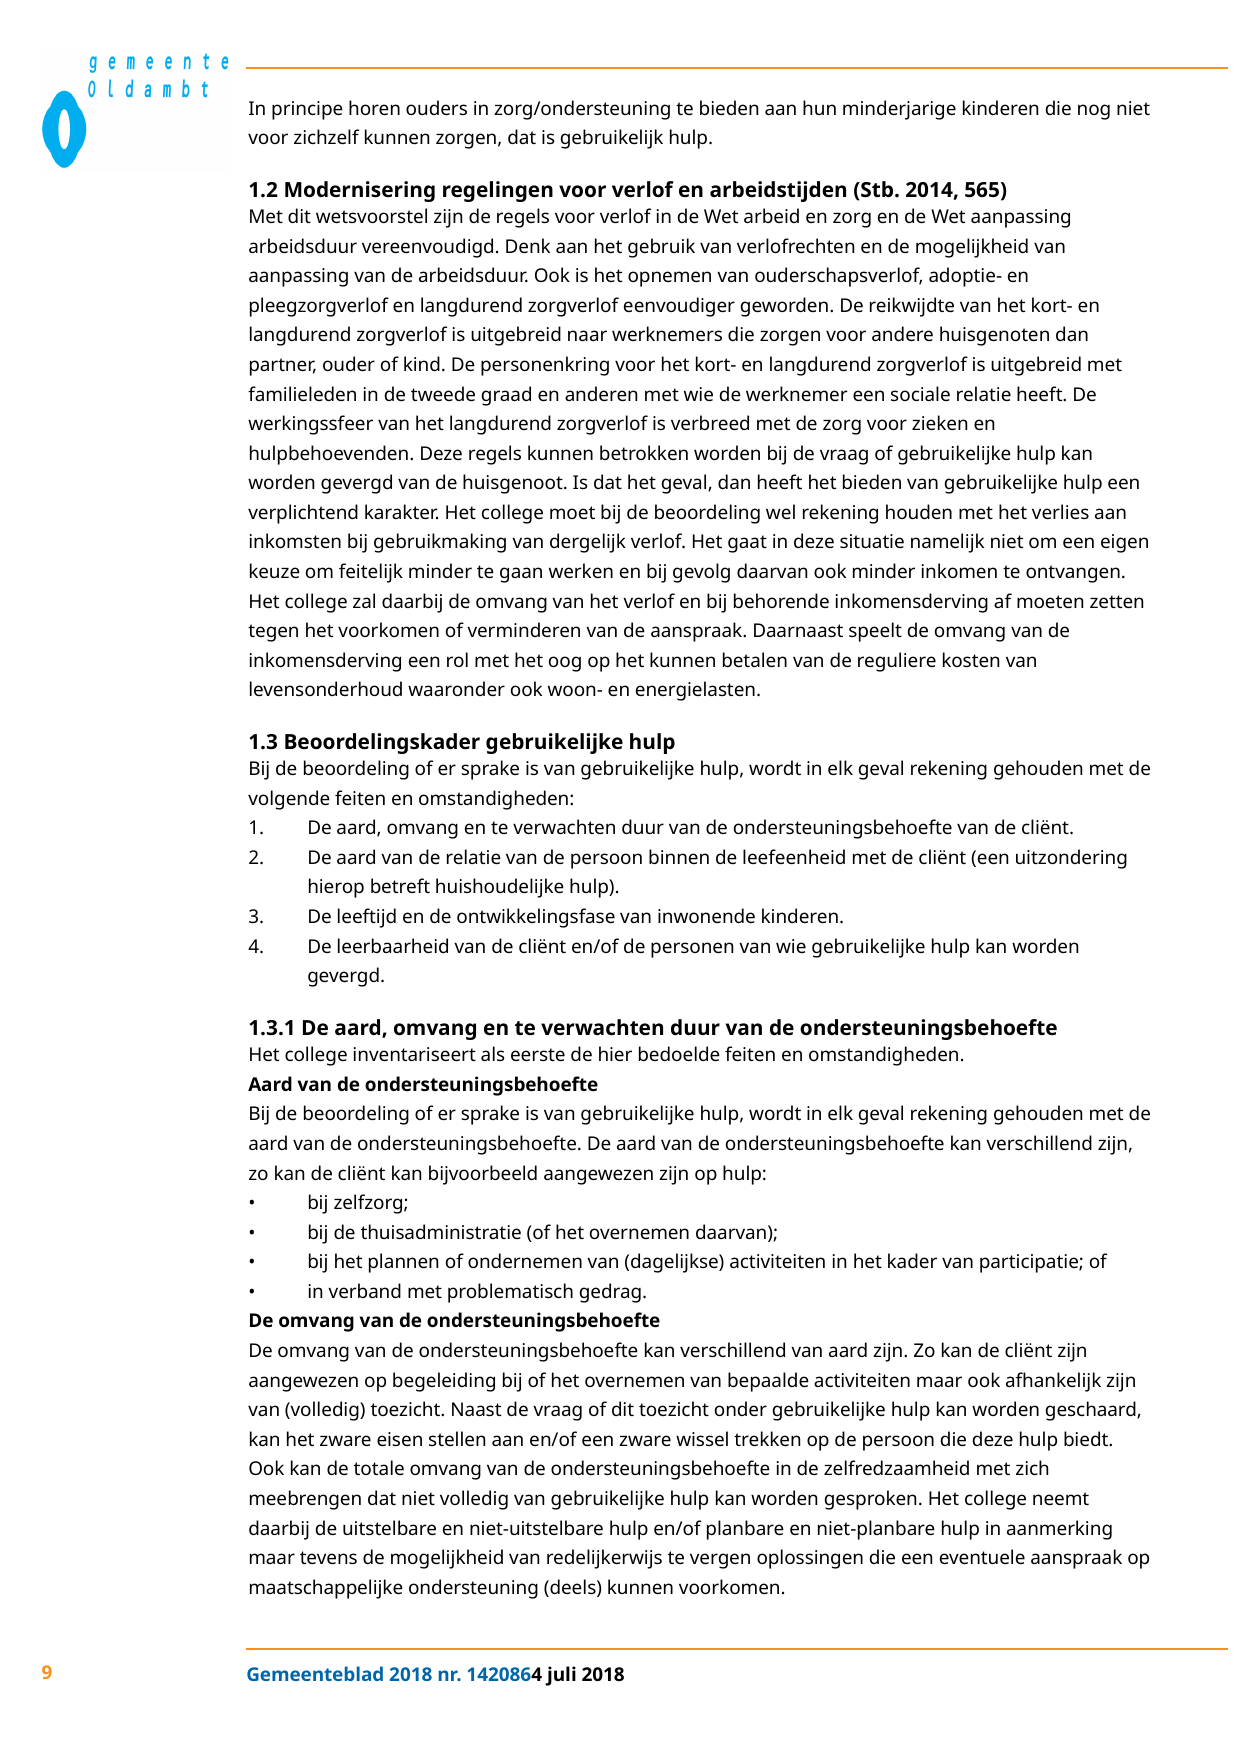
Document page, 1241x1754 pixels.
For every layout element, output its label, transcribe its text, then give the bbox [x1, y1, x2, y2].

text Aard van de ondersteuningsbehoefte [248, 1071, 1152, 1097]
list De aard van de relatie van de persoon binnen de leefeenheid met de cliënt (een uitzondering hierop betreft huishoudelijke hulp). [248, 844, 1152, 899]
text Met dit wetsvoorstel zijn de regels voor verlof in de Wet arbeid en zorg en de Wet aanpassing arbeidsduur vereenvoudigd. Denk aan het gebruik van verlofrechten en de mogelijkheid van aanpassing van de arbeidsduur. Ook is het opnemen van ouderschapsverlof, adoptie- en pleegzorgverlof en langdurend zorgverlof eenvoudiger geworden. De reikwijdte van het kort- en langdurend zorgverlof is uitgebreid naar werknemers die zorgen voor andere huisgenoten dan partner, ouder of kind. De personenkring voor het kort- en langdurend zorgverlof is uitgebreid met familieleden in de tweede graad en anderen met wie de werknemer een sociale relatie heeft. De werkingssfeer van het langdurend zorgverlof is verbreed met de zorg voor zieken en hulpbehoevenden. Deze regels kunnen betrokken worden bij de vraag of gebruikelijke hulp kan worden gevergd van de huisgenoot. Is dat het geval, dan heeft het bieden van gebruikelijke hulp een verplichtend karakter. Het college moet bij de beoordeling wel rekening houden met het verlies aan inkomsten bij gebruikmaking van dergelijk verlof. Het gaat in deze situatie namelijk niet om een eigen keuze om feitelijk minder te gaan werken en bij gevolg daarvan ook minder inkomen te ontvangen. Het college zal daarbij de omvang van het verlof en bij behorende inkomensderving af moeten zetten tegen het voorkomen of verminderen van de aanspraak. Daarnaast speelt de omvang van de inkomensderving een rol met het oog op het kunnen betalen van de reguliere kosten van levensonderhoud waaronder ook woon- en energielasten. [248, 203, 1152, 702]
list De aard, omvang en te verwachten duur van de ondersteuningsbehoefte van de cliënt. [248, 814, 1152, 840]
text In principe horen ouders in zorg/ondersteuning te bieden aan hun minderjarige kinderen die nog niet voor zichzelf kunnen zorgen, dat is gebruikelijk hulp. [248, 95, 1152, 150]
list bij de thuisadministratie (of het overnemen daarvan); [248, 1219, 1152, 1244]
text De omvang van de ondersteuningsbehoefte [248, 1308, 1152, 1333]
list De leeftijd en de ontwikkelingsfase van inwonende kinderen. [248, 903, 1152, 929]
list bij het plannen of ondernemen van (dagelijkse) activiteiten in het kader van participatie; of [248, 1248, 1152, 1274]
list in verband met problematisch gedrag. [248, 1278, 1152, 1304]
text Bij de beoordeling of er sprake is van gebruikelijke hulp, wordt in elk geval rekening gehouden met de aard van de ondersteuningsbehoefte. De aard van de ondersteuningsbehoefte kan verschillend zijn, zo kan de cliënt kan bijvoorbeeld aangewezen zijn op hulp: [248, 1101, 1152, 1185]
text Het college inventariseert als eerste de hier bedoelde feiten en omstandigheden. [248, 1041, 1152, 1067]
text De omvang van de ondersteuningsbehoefte kan verschillend van aard zijn. Zo kan de cliënt zijn aangewezen op begeleiding bij of het overnemen van bepaalde activiteiten maar ook afhankelijk zijn van (volledig) toezicht. Naast de vraag of dit toezicht onder gebruikelijke hulp kan worden geschaard, kan het zware eisen stellen aan en/of een zware wissel trekken op de persoon die deze hulp biedt. Ook kan de totale omvang van de ondersteuningsbehoefte in de zelfredzaamheid met zich meebrengen dat niet volledig van gebruikelijke hulp kan worden gesproken. Het college neemt daarbij de uitstelbare en niet-uitstelbare hulp en/of planbare en niet-planbare hulp in aanmerking maar tevens de mogelijkheid van redelijkerwijs te vergen oplossingen die een eventuele aanspraak op maatschappelijke ondersteuning (deels) kunnen voorkomen. [248, 1337, 1152, 1599]
list De leerbaarheid van de cliënt en/of de personen van wie gebruikelijke hulp kan worden gevergd. [248, 933, 1152, 988]
text 1.2 Modernisering regelingen voor verlof en arbeidstijden (Stb. 2014, 565) [248, 175, 1152, 203]
text 1.3.1 De aard, omvang en te verwachten duur van de ondersteuningsbehoefte [248, 1013, 1152, 1041]
text 1.3 Beoordelingskader gebruikelijke hulp [248, 727, 1152, 755]
text Bij de beoordeling of er sprake is van gebruikelijke hulp, wordt in elk geval rekening gehouden met de volgende feiten en omstandigheden: [248, 755, 1152, 811]
list bij zelfzorg; [248, 1189, 1152, 1215]
picture [41, 47, 231, 172]
